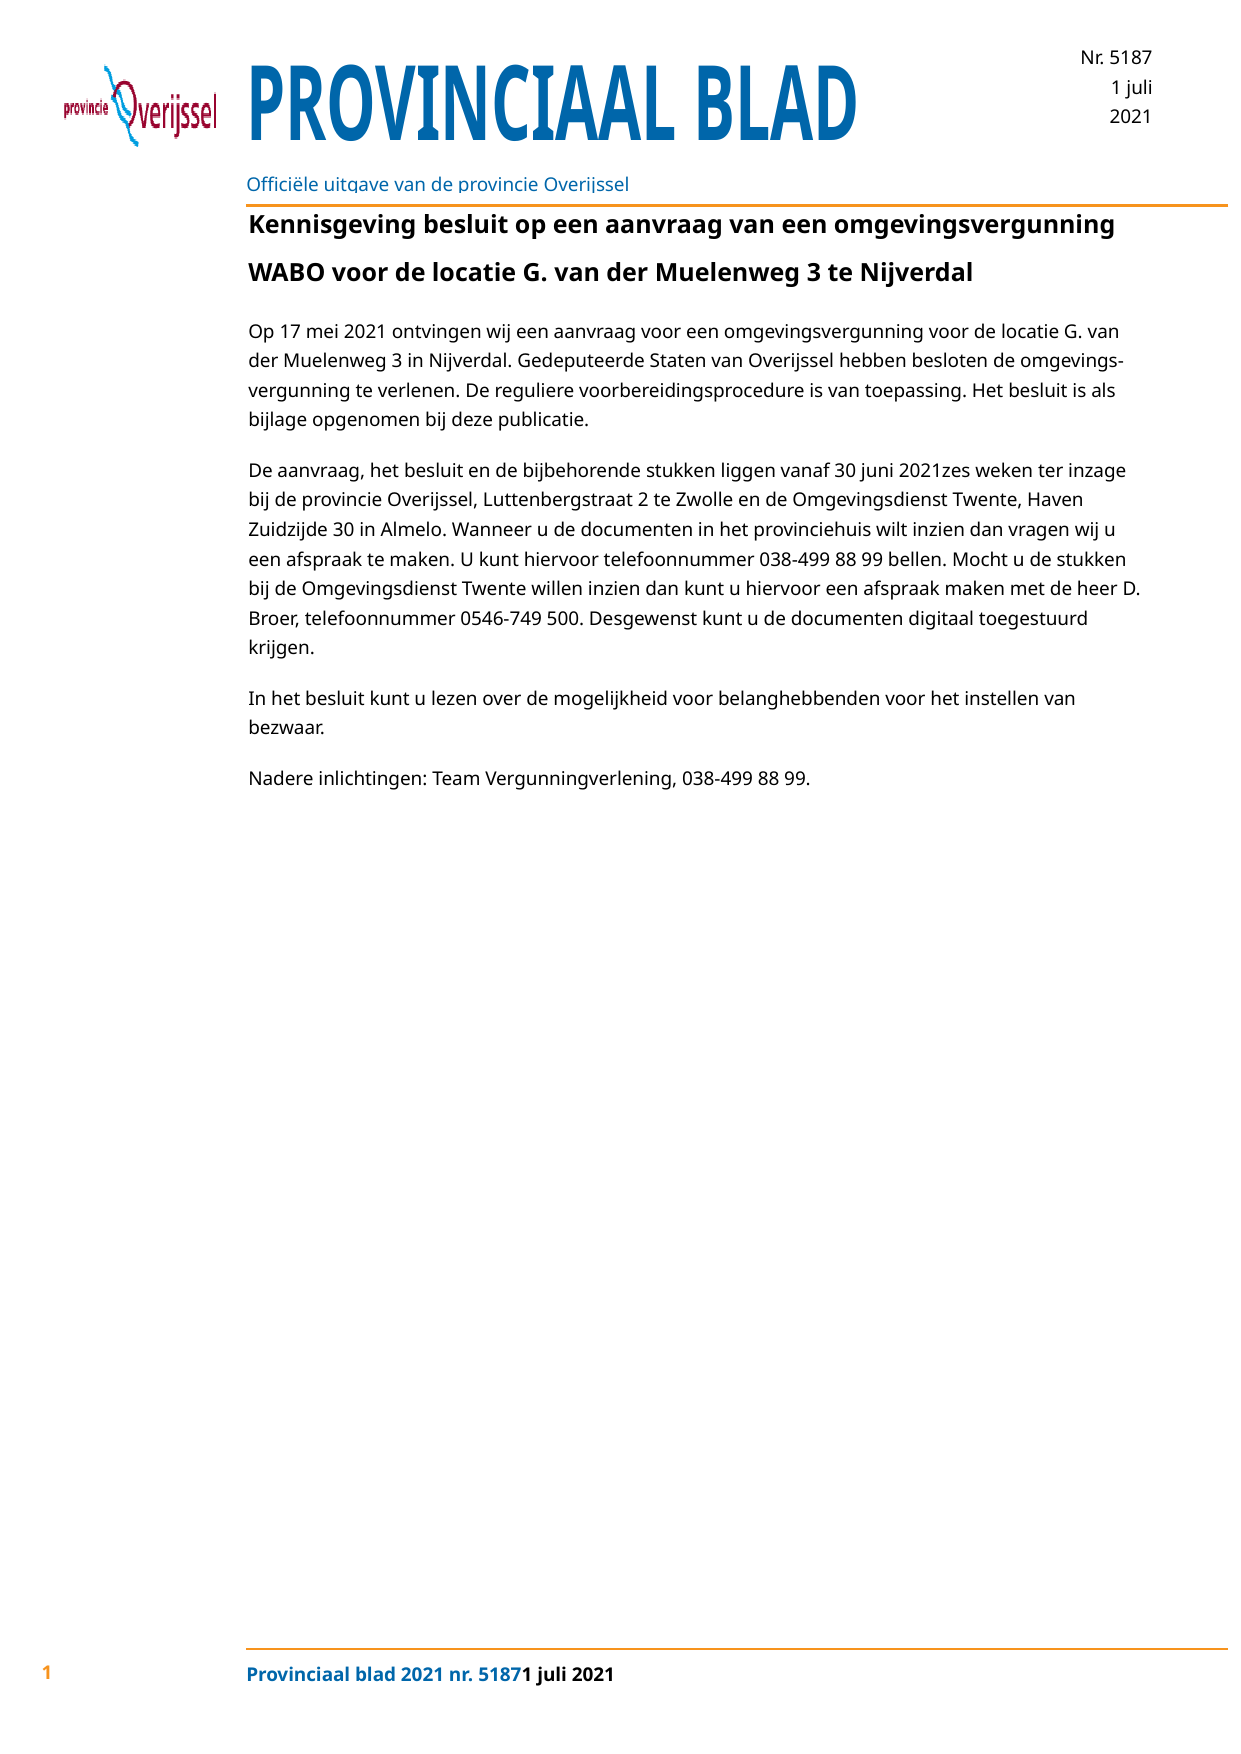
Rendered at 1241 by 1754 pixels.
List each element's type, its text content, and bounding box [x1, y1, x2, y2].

text In het besluit kunt u lezen over de mogelijkheid voor belanghebbenden voor het instellen van bezwaar. [248, 685, 1152, 740]
picture [41, 47, 231, 172]
text Nadere inlichtingen: Team Vergunningverlening, 038-499 88 99. [248, 765, 1152, 791]
text Op 17 mei 2021 ontvingen wij een aanvraag voor een omgevingsvergunning voor de locatie G. van der Muelenweg 3 in Nijverdal. Gedeputeerde Staten van Overijssel hebben besloten de omgevings-vergunning te verlenen. De reguliere voorbereidingsprocedure is van toepassing. Het besluit is als bijlage opgenomen bij deze publicatie. [248, 318, 1152, 432]
text De aanvraag, het besluit en de bijbehorende stukken liggen vanaf 30 juni 2021zes weken ter inzage bij de provincie Overijssel, Luttenbergstraat 2 te Zwolle en de Omgevingsdienst Twente, Haven Zuidzijde 30 in Almelo. Wanneer u de documenten in het provinciehuis wilt inzien dan vragen wij u een afspraak te maken. U kunt hiervoor telefoonnummer 038-499 88 99 bellen. Mocht u de stukken bij de Omgevingsdienst Twente willen inzien dan kunt u hiervoor een afspraak maken met de heer D. Broer, telefoonnummer 0546-749 500. Desgewenst kunt u de documenten digitaal toegestuurd krijgen. [248, 457, 1152, 660]
text Kennisgeving besluit op een aanvraag van een omgevingsvergunning WABO voor de locatie G. van der Muelenweg 3 te Nijverdal [248, 207, 1152, 288]
